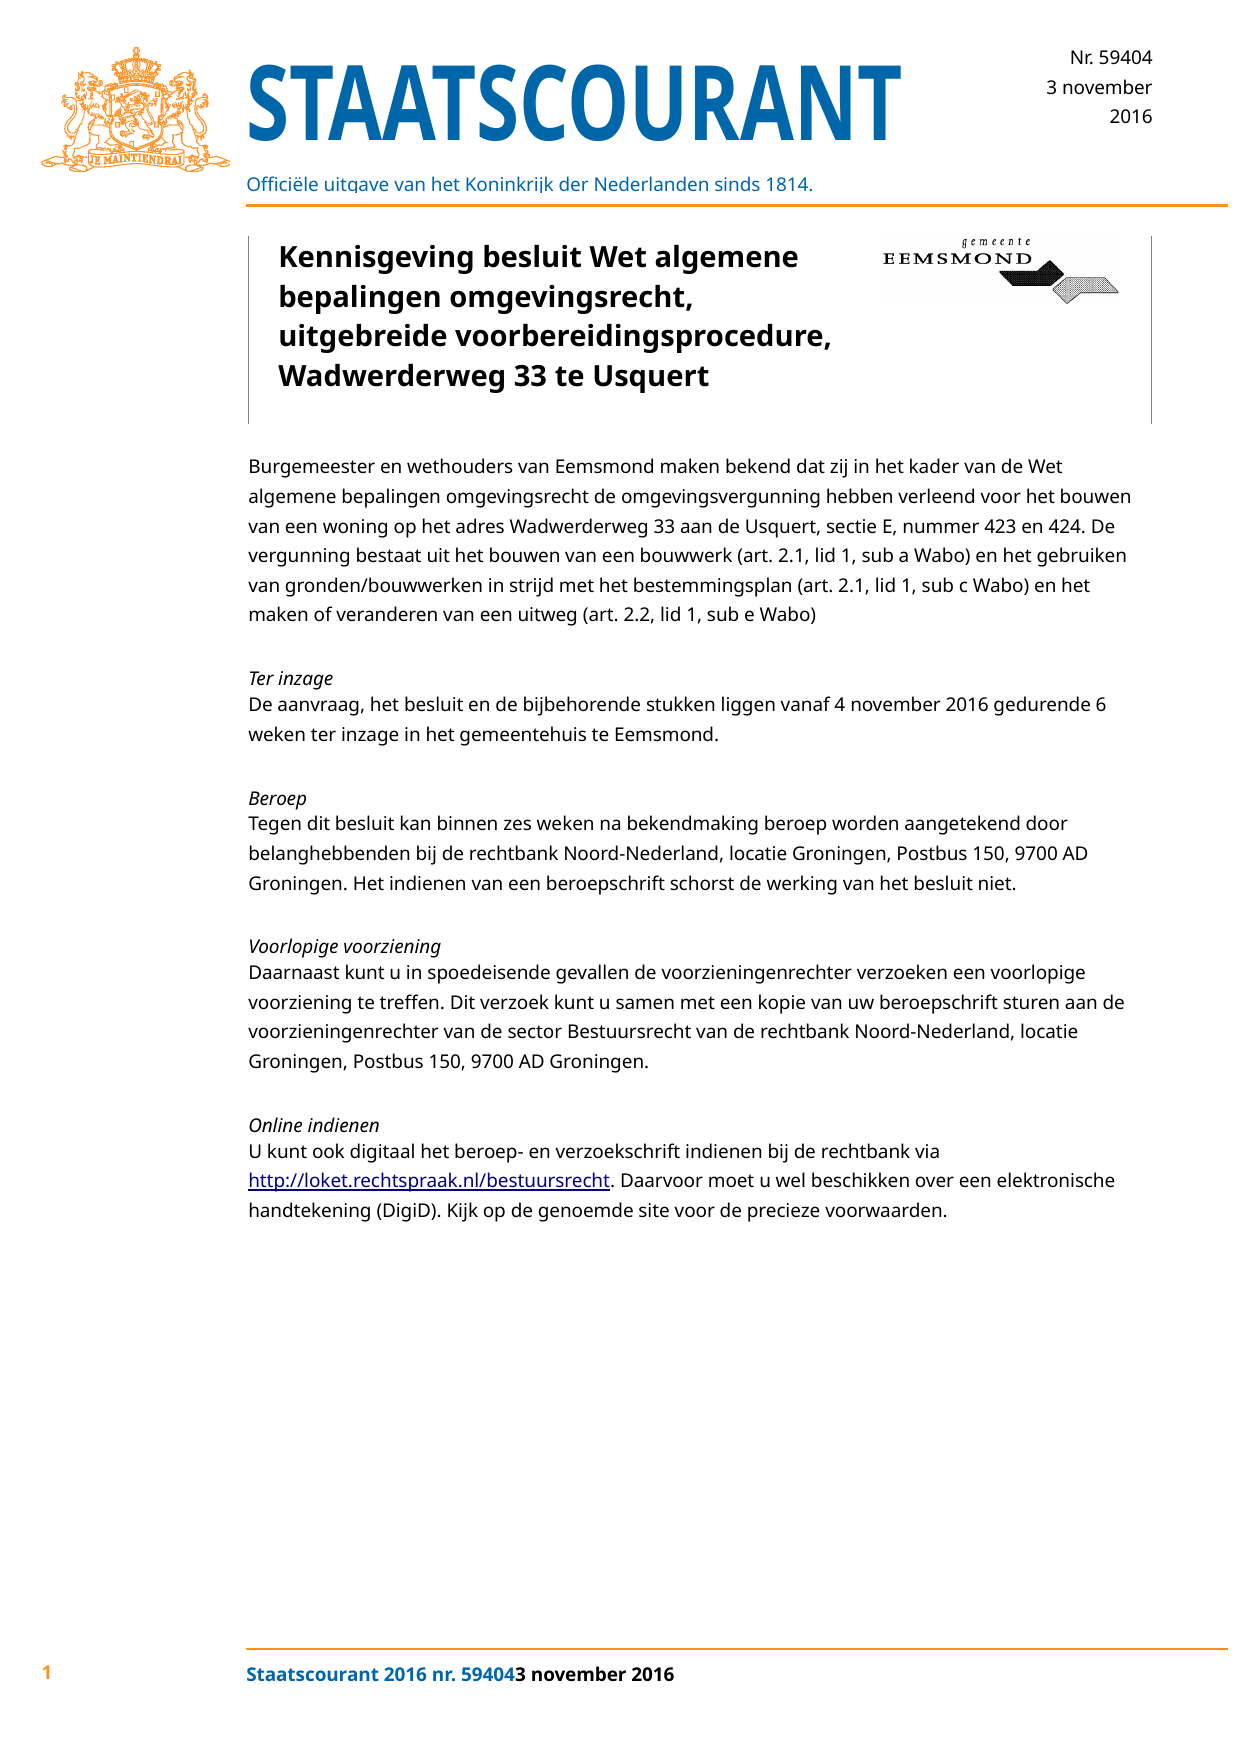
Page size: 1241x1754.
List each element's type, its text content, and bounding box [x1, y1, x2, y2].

table_header [850, 236, 1151, 424]
text Beroep [248, 785, 1152, 811]
text Voorlopige voorziening [248, 934, 1152, 959]
text Tegen dit besluit kan binnen zes weken na bekendmaking beroep worden aangetekend door belanghebbenden bij de rechtbank Noord-Nederland, locatie Groningen, Postbus 150, 9700 AD Groningen. Het indienen van een beroepschrift schorst de werking van het besluit niet. [248, 811, 1152, 895]
picture [882, 236, 1119, 305]
text Burgemeester en wethouders van Eemsmond maken bekend dat zij in het kader van de Wet algemene bepalingen omgevingsrecht de omgevingsvergunning hebben verleend voor het bouwen van een woning op het adres Wadwerderweg 33 aan de Usquert, sectie E, nummer 423 en 424. De vergunning bestaat uit het bouwen van een bouwwerk (art. 2.1, lid 1, sub a Wabo) en het gebruiken van gronden/bouwwerken in strijd met het bestemmingsplan (art. 2.1, lid 1, sub c Wabo) en het maken of veranderen van een uitweg (art. 2.2, lid 1, sub e Wabo) [248, 454, 1152, 627]
table_header Kennisgeving besluit Wet algemene bepalingen omgevingsrecht, uitgebreide voorbereidingsprocedure, Wadwerderweg 33 te Usquert [249, 236, 850, 424]
picture [41, 47, 231, 172]
text Ter inzage [248, 666, 1152, 691]
text Daarnaast kunt u in spoedeisende gevallen de voorzieningenrechter verzoeken een voorlopige voorziening te treffen. Dit verzoek kunt u samen met een kopie van uw beroepschrift sturen aan de voorzieningenrechter van de sector Bestuursrecht van de rechtbank Noord-Nederland, locatie Groningen, Postbus 150, 9700 AD Groningen. [248, 959, 1152, 1074]
text De aanvraag, het besluit en de bijbehorende stukken liggen vanaf 4 november 2016 gedurende 6 weken ter inzage in het gemeentehuis te Eemsmond. [248, 691, 1152, 747]
text Online indienen [248, 1112, 1152, 1138]
text U kunt ook digitaal het beroep- en verzoekschrift indienen bij de rechtbank via http://loket.rechtspraak.nl/bestuursrecht. Daarvoor moet u wel beschikken over een elektronische handtekening (DigiD). Kijk op de genoemde site voor de precieze voorwaarden. [248, 1138, 1152, 1223]
